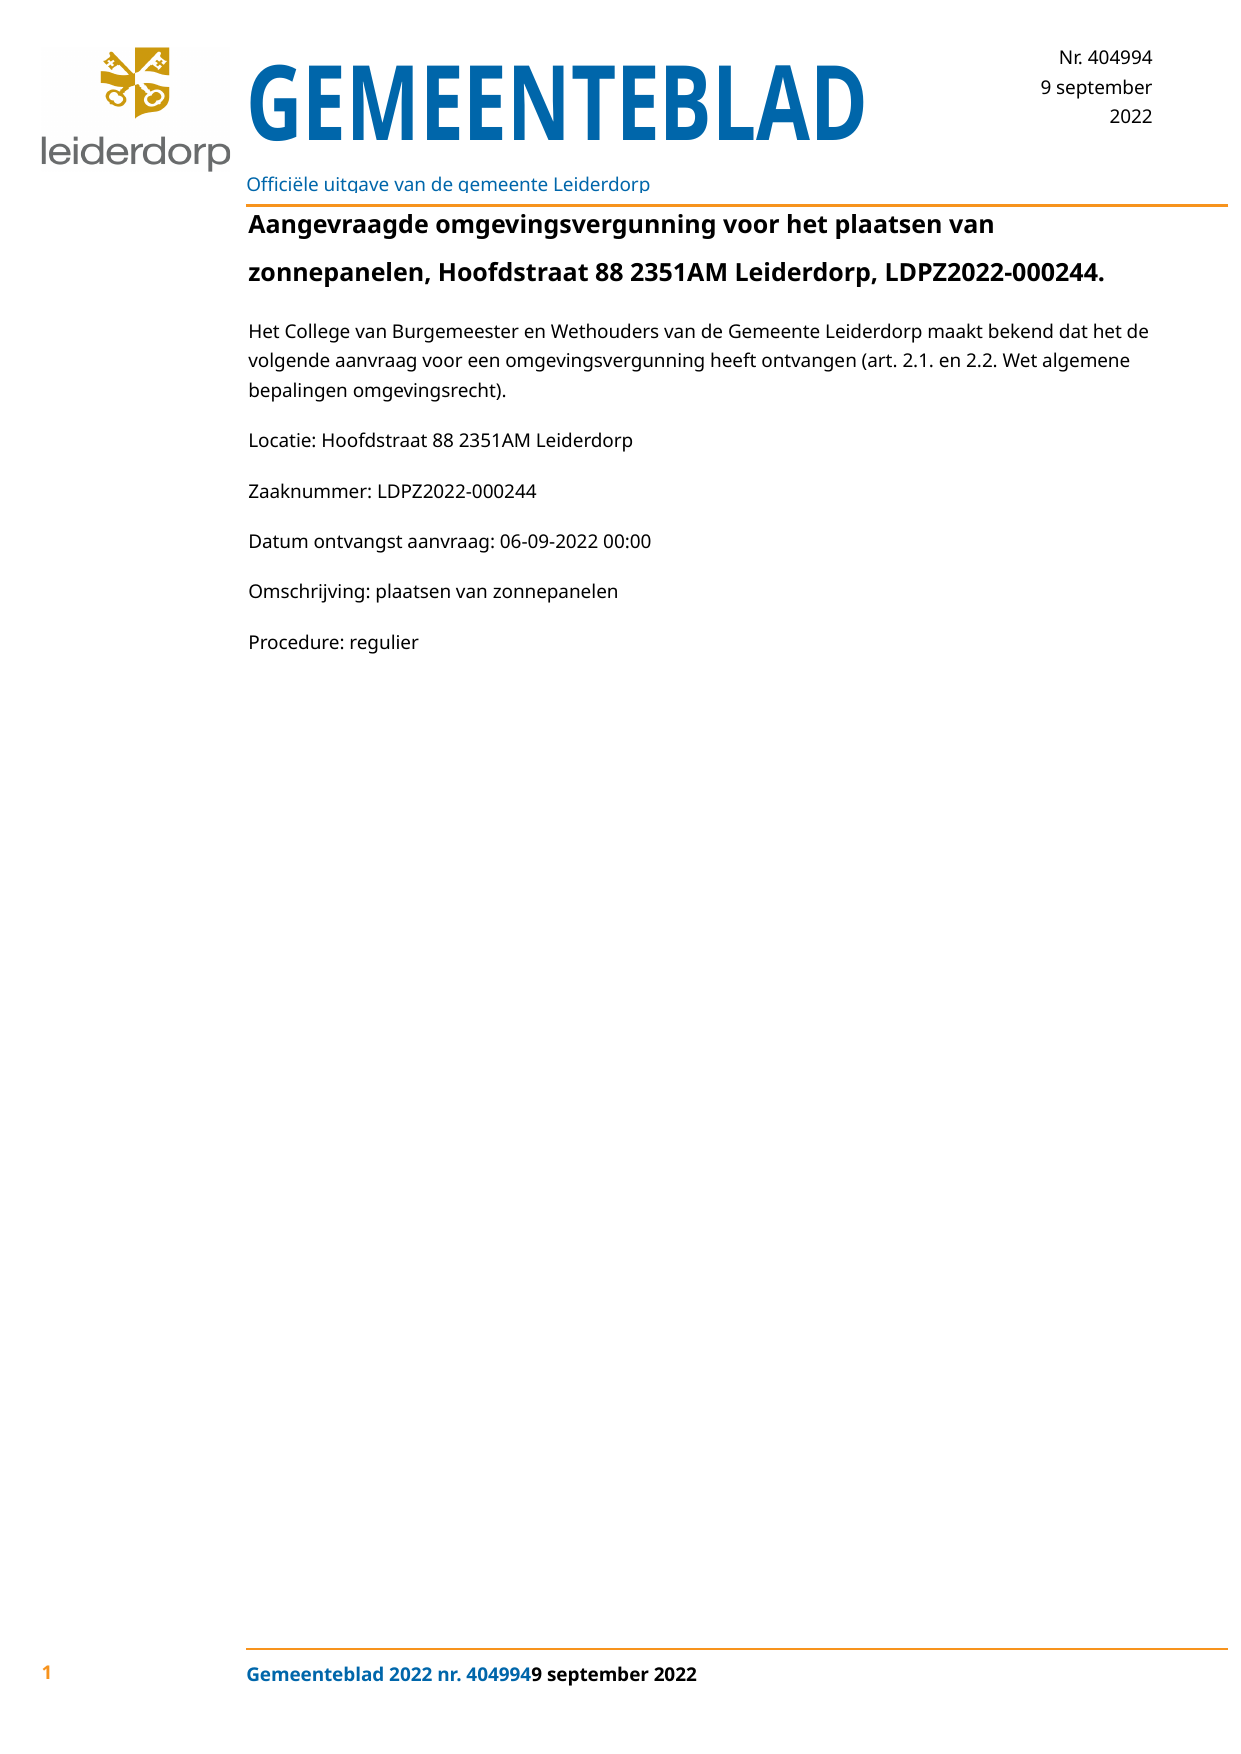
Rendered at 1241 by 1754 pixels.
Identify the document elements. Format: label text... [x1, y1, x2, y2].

text Het College van Burgemeester en Wethouders van de Gemeente Leiderdorp maakt bekend dat het de volgende aanvraag voor een omgevingsvergunning heeft ontvangen (art. 2.1. en 2.2. Wet algemene bepalingen omgevingsrecht). [248, 318, 1152, 403]
text Zaaknummer: LDPZ2022-000244 [248, 478, 1152, 504]
text Locatie: Hoofdstraat 88 2351AM Leiderdorp [248, 427, 1152, 453]
text Aangevraagde omgevingsvergunning voor het plaatsen van zonnepanelen, Hoofdstraat 88 2351AM Leiderdorp, LDPZ2022-000244. [248, 207, 1152, 288]
text Datum ontvangst aanvraag: 06-09-2022 00:00 [248, 528, 1152, 554]
picture [41, 47, 231, 172]
text Omschrijving: plaatsen van zonnepanelen [248, 579, 1152, 604]
text Procedure: regulier [248, 629, 1152, 655]
